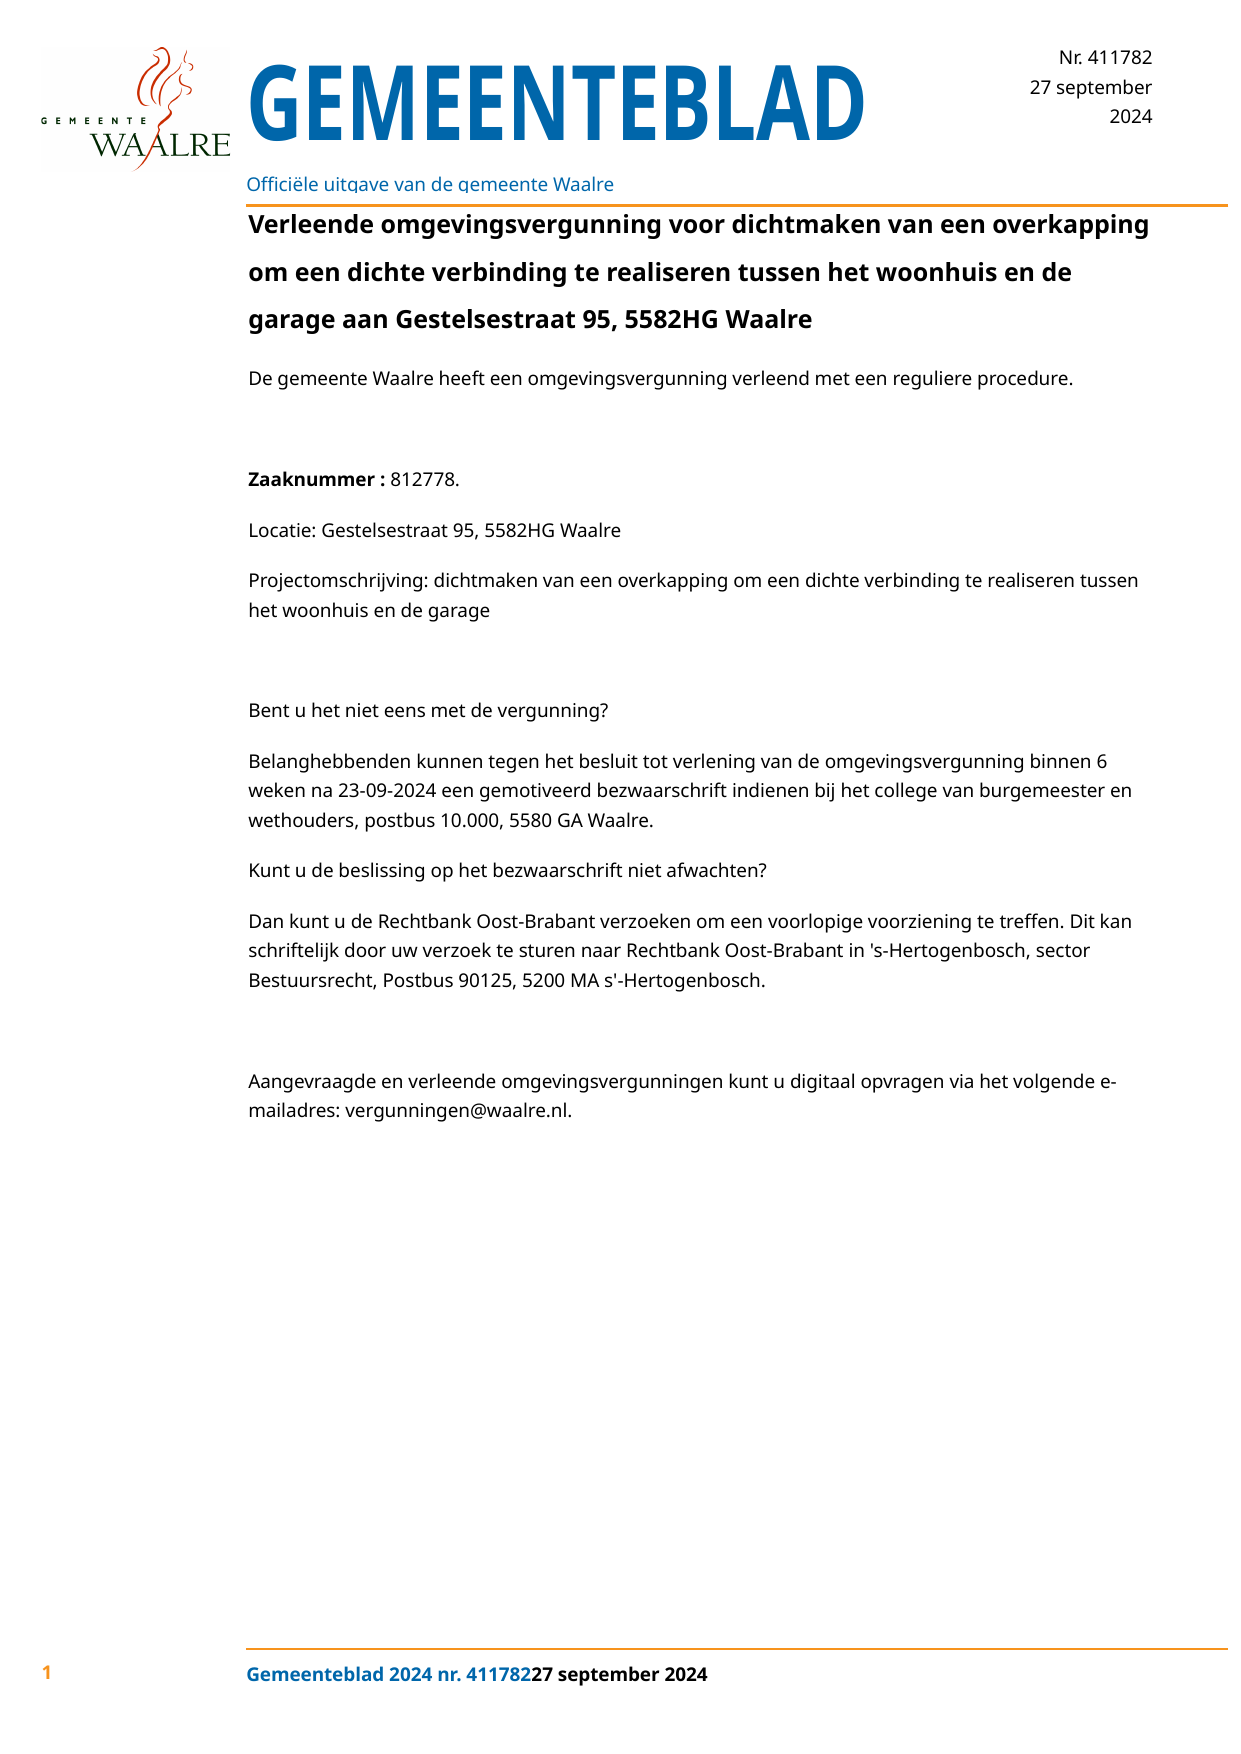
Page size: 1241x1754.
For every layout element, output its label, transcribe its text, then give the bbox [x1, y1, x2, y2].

picture [41, 47, 231, 172]
text Locatie: Gestelsestraat 95, 5582HG Waalre [248, 517, 1152, 542]
text De gemeente Waalre heeft een omgevingsvergunning verleend met een reguliere procedure. [248, 366, 1152, 391]
text Kunt u de beslissing op het bezwaarschrift niet afwachten? [248, 858, 1152, 883]
text Projectomschrijving: dichtmaken van een overkapping om een dichte verbinding te realiseren tussen het woonhuis en de garage [248, 567, 1152, 622]
text Verleende omgevingsvergunning voor dichtmaken van een overkapping om een dichte verbinding te realiseren tussen het woonhuis en de garage aan Gestelsestraat 95, 5582HG Waalre [248, 207, 1152, 336]
text Aangevraagde en verleende omgevingsvergunningen kunt u digitaal opvragen via het volgende e-mailadres: vergunningen@waalre.nl. [248, 1068, 1152, 1123]
text Zaaknummer : 812778. [248, 466, 1152, 492]
text Belanghebbenden kunnen tegen het besluit tot verlening van de omgevingsvergunning binnen 6 weken na 23-09-2024 een gemotiveerd bezwaarschrift indienen bij het college van burgemeester en wethouders, postbus 10.000, 5580 GA Waalre. [248, 748, 1152, 833]
text Dan kunt u de Rechtbank Oost-Brabant verzoeken om een voorlopige voorziening te treffen. Dit kan schriftelijk door uw verzoek te sturen naar Rechtbank Oost-Brabant in 's-Hertogenbosch, sector Bestuursrecht, Postbus 90125, 5200 MA s'-Hertogenbosch. [248, 908, 1152, 993]
text Bent u het niet eens met de vergunning? [248, 698, 1152, 723]
